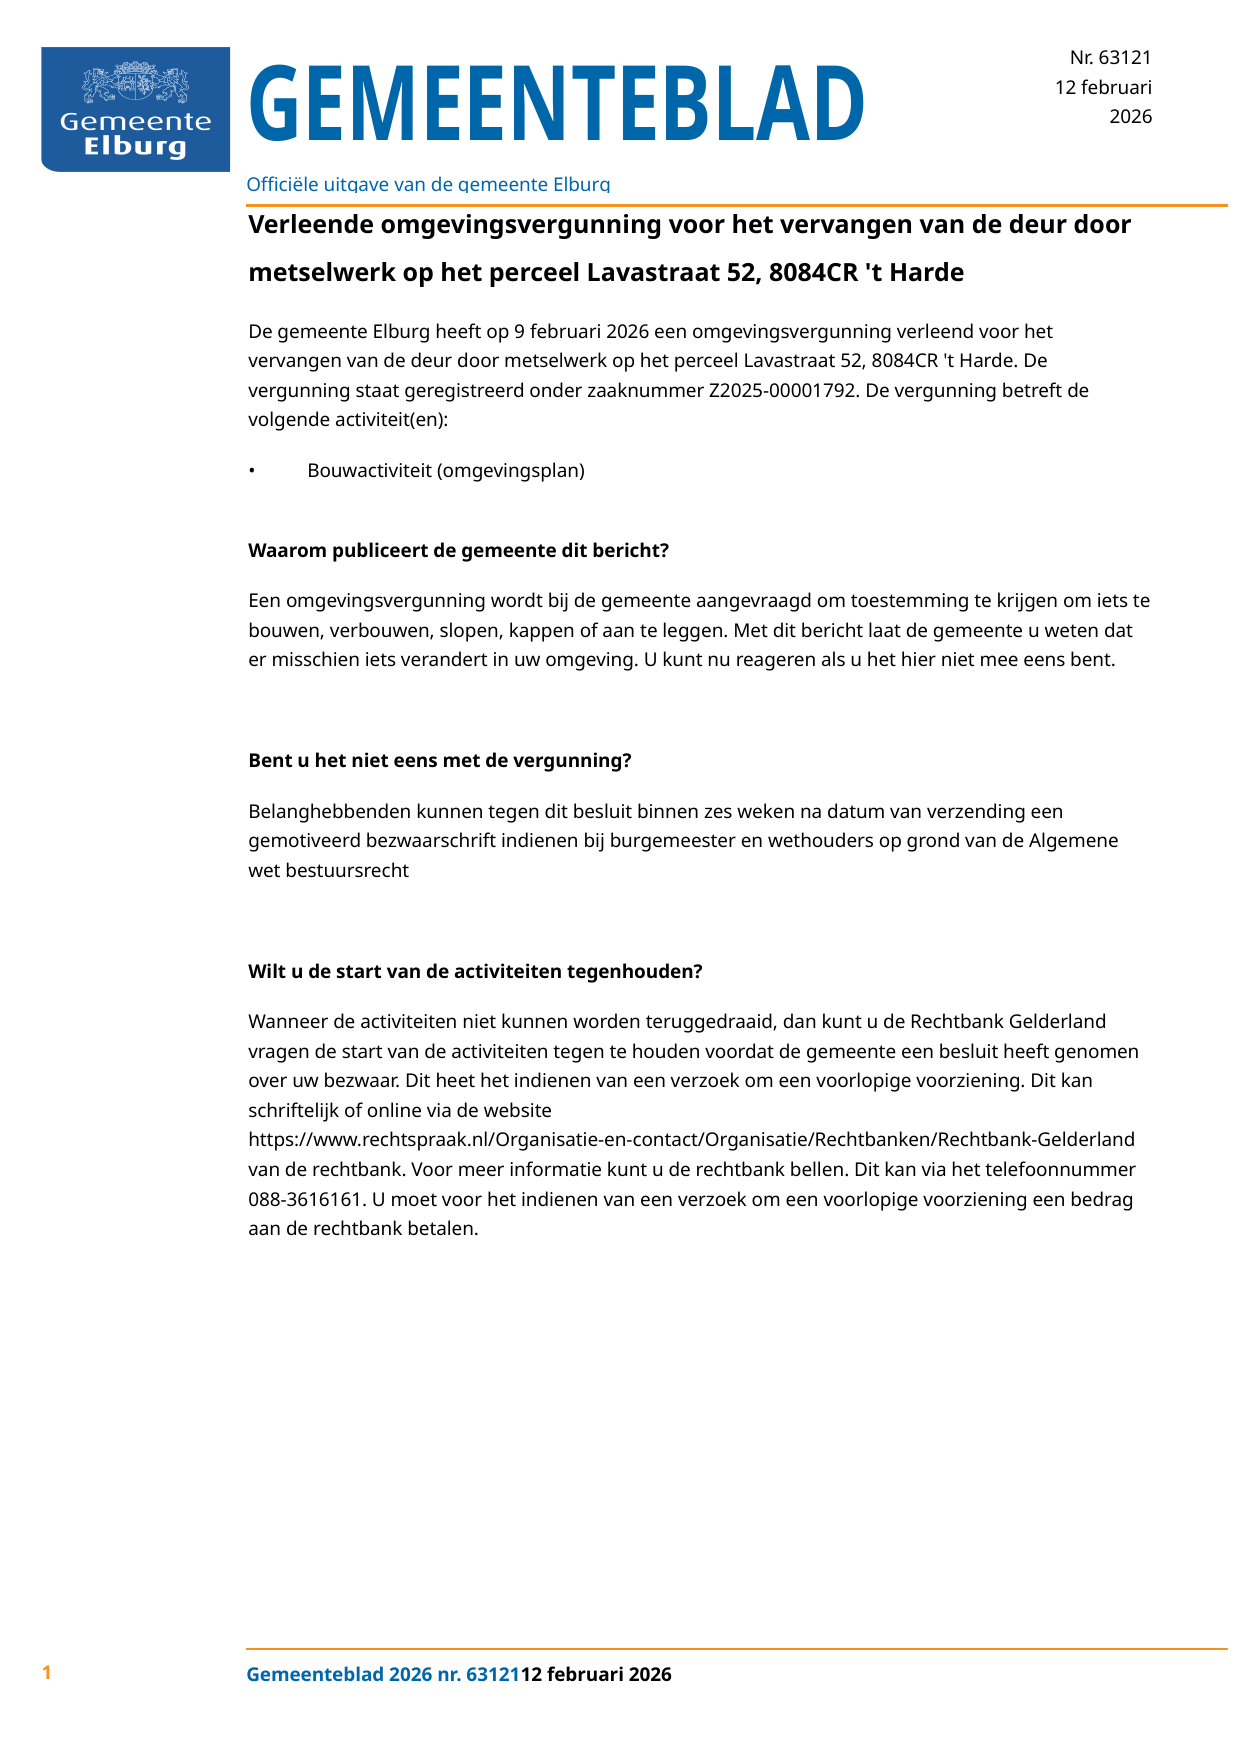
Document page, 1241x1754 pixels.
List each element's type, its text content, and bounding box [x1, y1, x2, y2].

text De gemeente Elburg heeft op 9 februari 2026 een omgevingsvergunning verleend voor het vervangen van de deur door metselwerk op het perceel Lavastraat 52, 8084CR 't Harde. De vergunning staat geregistreerd onder zaaknummer Z2025-00001792. De vergunning betreft de volgende activiteit(en): [248, 318, 1152, 432]
picture [41, 47, 231, 172]
text Verleende omgevingsvergunning voor het vervangen van de deur door metselwerk op het perceel Lavastraat 52, 8084CR 't Harde [248, 207, 1152, 288]
list Bouwactiviteit (omgevingsplan) [248, 457, 1152, 483]
text Waarom publiceert de gemeente dit bericht? [248, 537, 1152, 563]
text Bent u het niet eens met de vergunning? [248, 747, 1152, 773]
text Wanneer de activiteiten niet kunnen worden teruggedraaid, dan kunt u de Rechtbank Gelderland vragen de start van de activiteiten tegen te houden voordat de gemeente een besluit heeft genomen over uw bezwaar. Dit heet het indienen van een verzoek om een voorlopige voorziening. Dit kan schriftelijk of online via de website https://www.rechtspraak.nl/Organisatie-en-contact/Organisatie/Rechtbanken/Rechtbank-Gelderland van de rechtbank. Voor meer informatie kunt u de rechtbank bellen. Dit kan via het telefoonnummer 088-3616161. U moet voor het indienen van een verzoek om een voorlopige voorziening een bedrag aan de rechtbank betalen. [248, 1008, 1152, 1241]
text Wilt u de start van de activiteiten tegenhouden? [248, 958, 1152, 984]
text Belanghebbenden kunnen tegen dit besluit binnen zes weken na datum van verzending een gemotiveerd bezwaarschrift indienen bij burgemeester en wethouders op grond van de Algemene wet bestuursrecht [248, 798, 1152, 883]
text Een omgevingsvergunning wordt bij de gemeente aangevraagd om toestemming te krijgen om iets te bouwen, verbouwen, slopen, kappen of aan te leggen. Met dit bericht laat de gemeente u weten dat er misschien iets verandert in uw omgeving. U kunt nu reageren als u het hier niet mee eens bent. [248, 587, 1152, 672]
